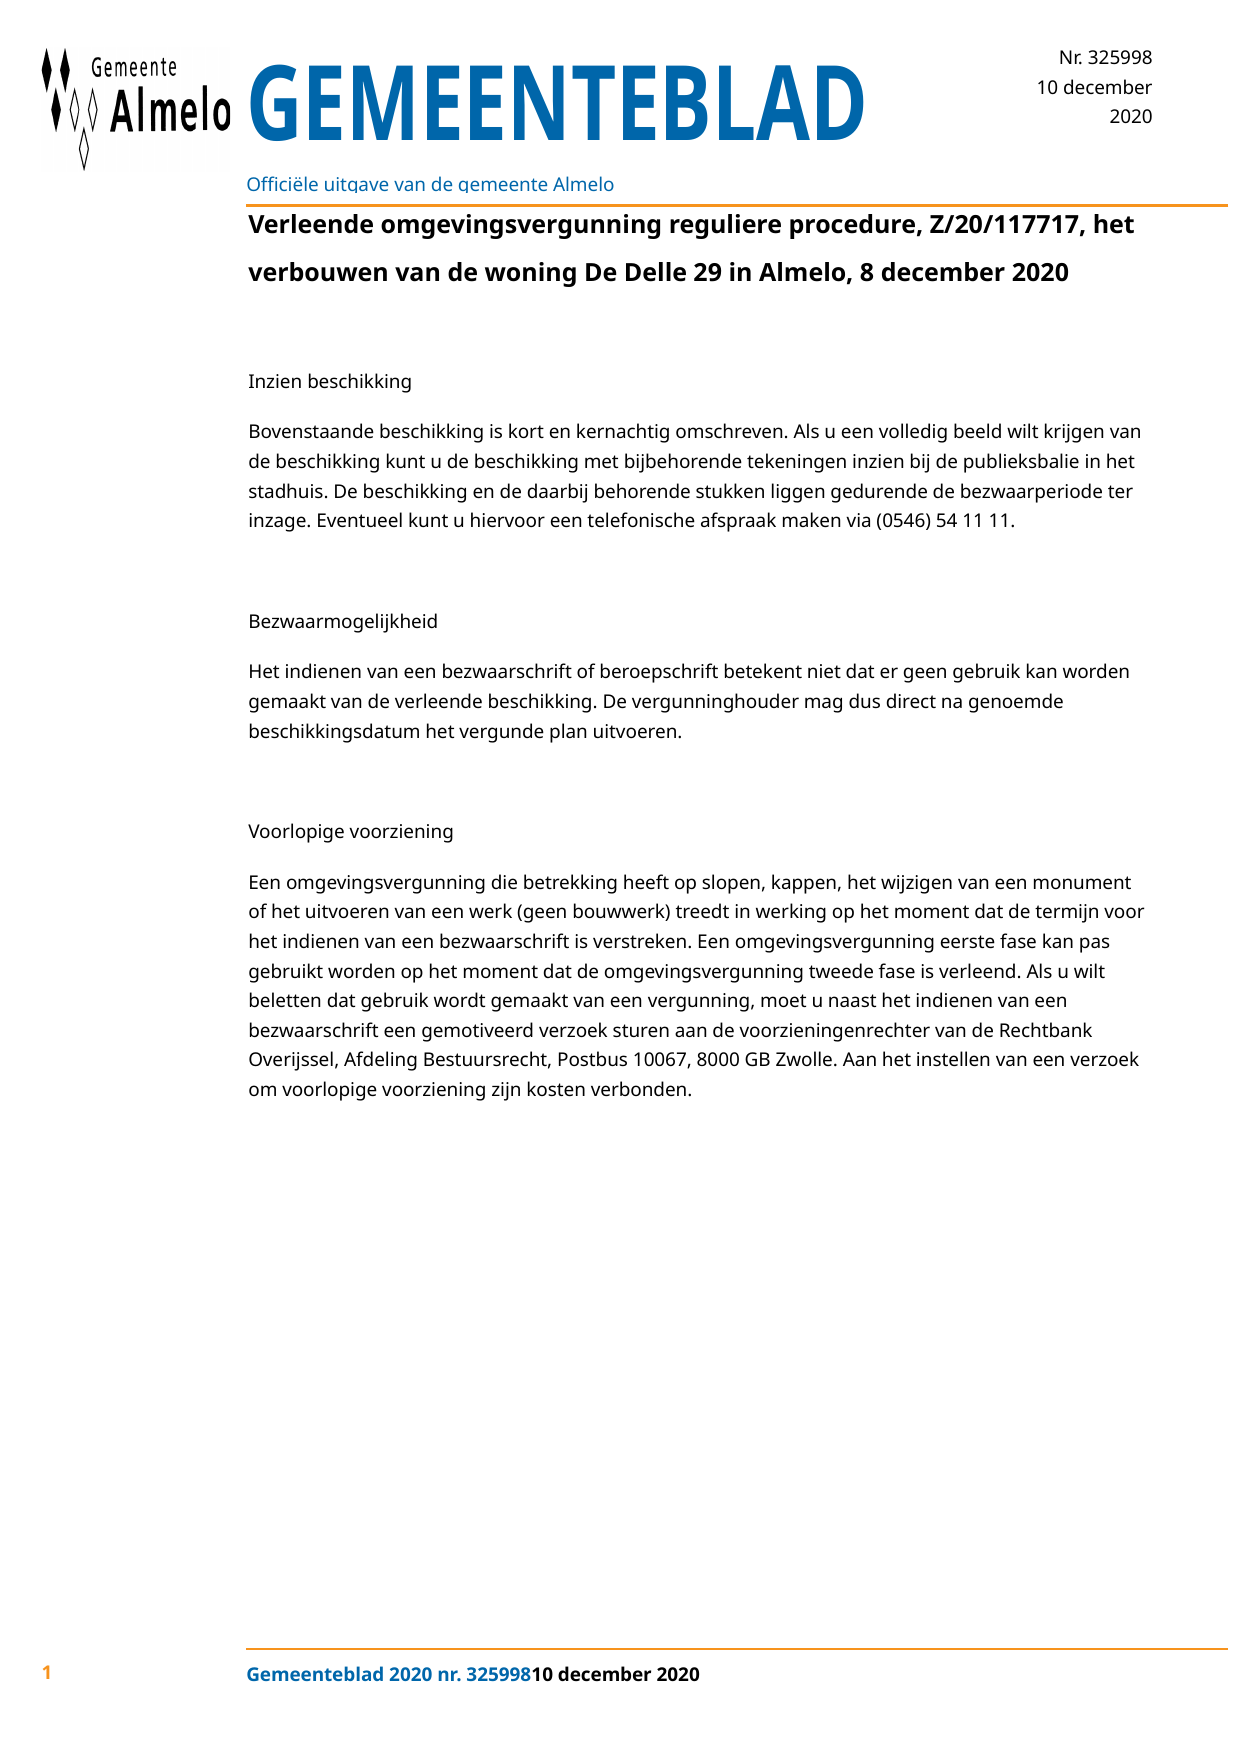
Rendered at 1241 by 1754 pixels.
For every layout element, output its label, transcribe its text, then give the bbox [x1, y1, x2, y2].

text Voorlopige voorziening [248, 819, 1152, 844]
picture [41, 47, 231, 172]
text Bovenstaande beschikking is kort en kernachtig omschreven. Als u een volledig beeld wilt krijgen van de beschikking kunt u de beschikking met bijbehorende tekeningen inzien bij de publieksbalie in het stadhuis. De beschikking en de daarbij behorende stukken liggen gedurende de bezwaarperiode ter inzage. Eventueel kunt u hiervoor een telefonische afspraak maken via (0546) 54 11 11. [248, 419, 1152, 533]
text Een omgevingsvergunning die betrekking heeft op slopen, kappen, het wijzigen van een monument of het uitvoeren van een werk (geen bouwwerk) treedt in werking op het moment dat de termijn voor het indienen van een bezwaarschrift is verstreken. Een omgevingsvergunning eerste fase kan pas gebruikt worden op het moment dat de omgevingsvergunning tweede fase is verleend. Als u wilt beletten dat gebruik wordt gemaakt van een vergunning, moet u naast het indienen van een bezwaarschrift een gemotiveerd verzoek sturen aan de voorzieningenrechter van de Rechtbank Overijssel, Afdeling Bestuursrecht, Postbus 10067, 8000 GB Zwolle. Aan het instellen van een verzoek om voorlopige voorziening zijn kosten verbonden. [248, 869, 1152, 1102]
text Inzien beschikking [248, 368, 1152, 394]
text Verleende omgevingsvergunning reguliere procedure, Z/20/117717, het verbouwen van de woning De Delle 29 in Almelo, 8 december 2020 [248, 207, 1152, 288]
text Bezwaarmogelijkheid [248, 608, 1152, 634]
text Het indienen van een bezwaarschrift of beroepschrift betekent niet dat er geen gebruik kan worden gemaakt van de verleende beschikking. De vergunninghouder mag dus direct na genoemde beschikkingsdatum het vergunde plan uitvoeren. [248, 659, 1152, 744]
